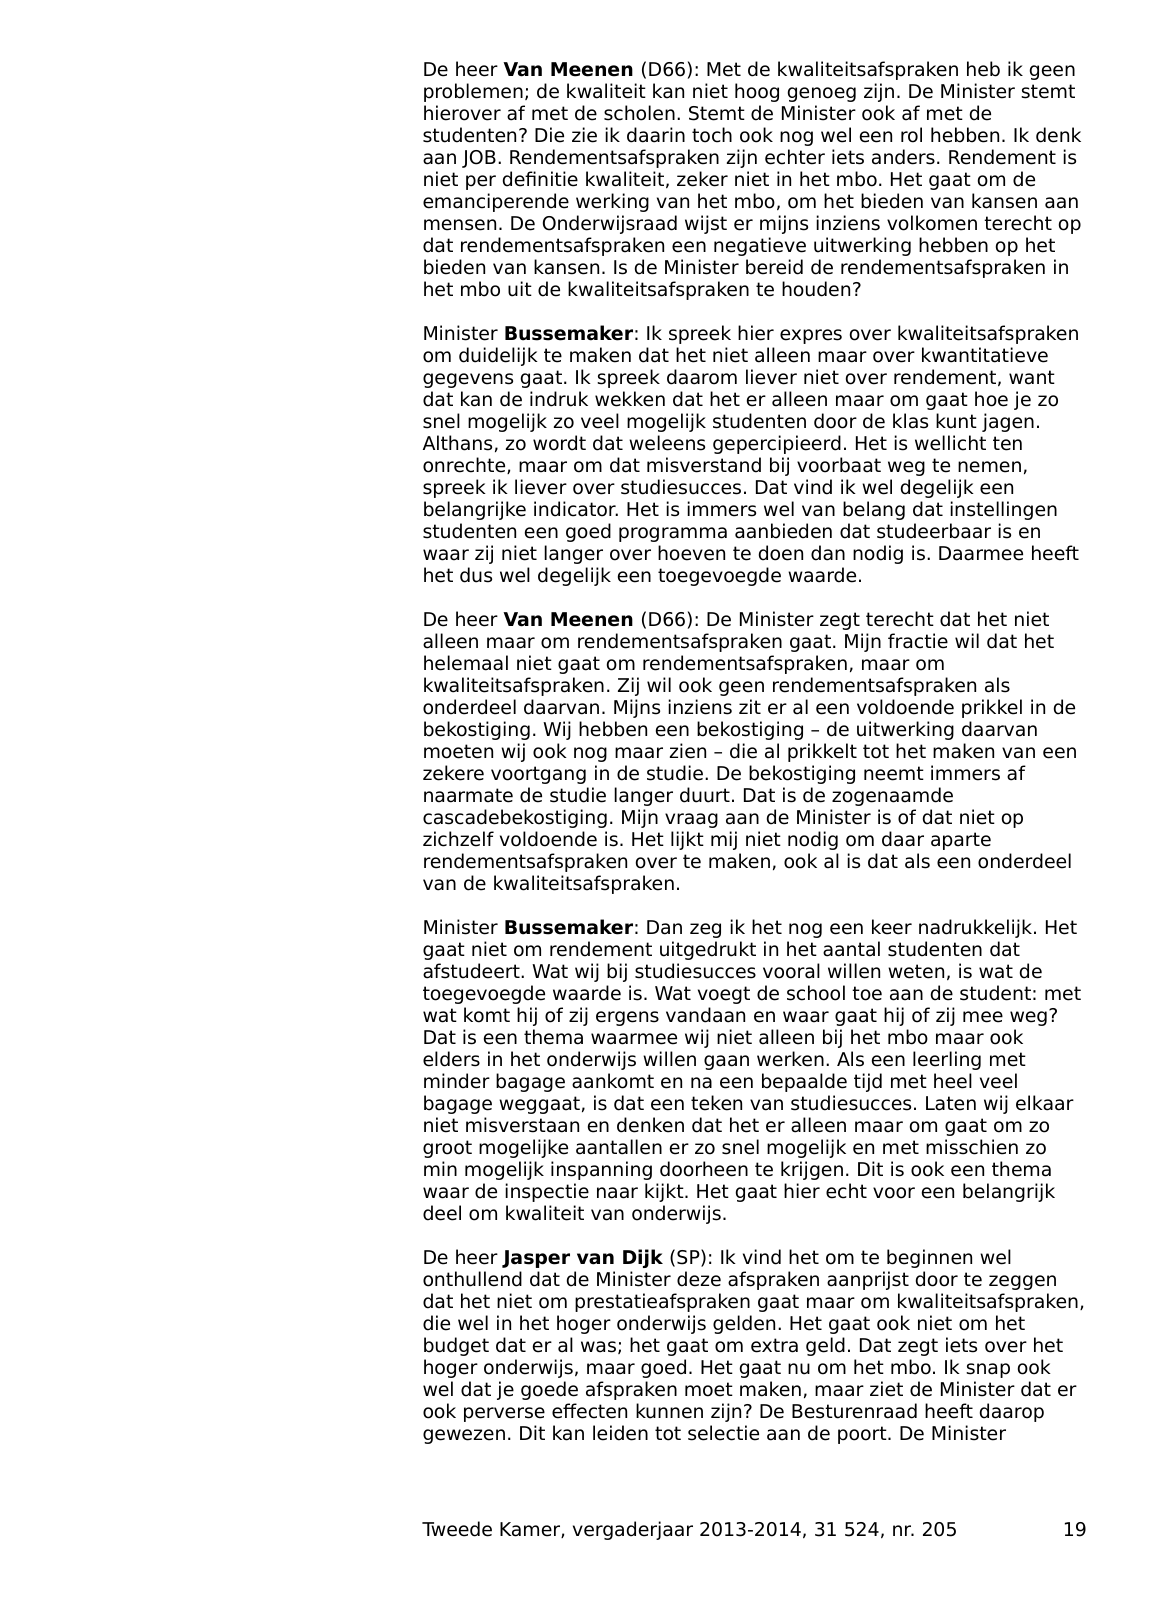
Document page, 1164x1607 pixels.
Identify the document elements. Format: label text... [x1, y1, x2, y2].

text Minister Bussemaker: Ik spreek hier expres over kwaliteitsafspraken om duidelijk te maken dat het niet alleen maar over kwantitatieve gegevens gaat. Ik spreek daarom liever niet over rendement, want dat kan de indruk wekken dat het er alleen maar om gaat hoe je zo snel mogelijk zo veel mogelijk studenten door de klas kunt jagen. Althans, zo wordt dat weleens gepercipieerd. Het is wellicht ten onrechte, maar om dat misverstand bij voorbaat weg te nemen, spreek ik liever over studiesucces. Dat vind ik wel degelijk een belangrijke indicator. Het is immers wel van belang dat instellingen studenten een goed programma aanbieden dat studeerbaar is en waar zij niet langer over hoeven te doen dan nodig is. Daarmee heeft het dus wel degelijk een toegevoegde waarde. [422, 323, 1087, 587]
text De heer Van Meenen (D66): Met de kwaliteitsafspraken heb ik geen problemen; de kwaliteit kan niet hoog genoeg zijn. De Minister stemt hierover af met de scholen. Stemt de Minister ook af met de studenten? Die zie ik daarin toch ook nog wel een rol hebben. Ik denk aan JOB. Rendementsafspraken zijn echter iets anders. Rendement is niet per definitie kwaliteit, zeker niet in het mbo. Het gaat om de emanciperende werking van het mbo, om het bieden van kansen aan mensen. De Onderwijsraad wijst er mijns inziens volkomen terecht op dat rendementsafspraken een negatieve uitwerking hebben op het bieden van kansen. Is de Minister bereid de rendementsafspraken in het mbo uit de kwaliteitsafspraken te houden? [422, 59, 1087, 301]
text De heer Van Meenen (D66): De Minister zegt terecht dat het niet alleen maar om rendementsafspraken gaat. Mijn fractie wil dat het helemaal niet gaat om rendementsafspraken, maar om kwaliteitsafspraken. Zij wil ook geen rendementsafspraken als onderdeel daarvan. Mijns inziens zit er al een voldoende prikkel in de bekostiging. Wij hebben een bekostiging – de uitwerking daarvan moeten wij ook nog maar zien – die al prikkelt tot het maken van een zekere voortgang in de studie. De bekostiging neemt immers af naarmate de studie langer duurt. Dat is de zogenaamde cascadebekostiging. Mijn vraag aan de Minister is of dat niet op zichzelf voldoende is. Het lijkt mij niet nodig om daar aparte rendementsafspraken over te maken, ook al is dat als een onderdeel van de kwaliteitsafspraken. [422, 609, 1087, 895]
text Minister Bussemaker: Dan zeg ik het nog een keer nadrukkelijk. Het gaat niet om rendement uitgedrukt in het aantal studenten dat afstudeert. Wat wij bij studiesucces vooral willen weten, is wat de toegevoegde waarde is. Wat voegt de school toe aan de student: met wat komt hij of zij ergens vandaan en waar gaat hij of zij mee weg? Dat is een thema waarmee wij niet alleen bij het mbo maar ook elders in het onderwijs willen gaan werken. Als een leerling met minder bagage aankomt en na een bepaalde tijd met heel veel bagage weggaat, is dat een teken van studiesucces. Laten wij elkaar niet misverstaan en denken dat het er alleen maar om gaat om zo groot mogelijke aantallen er zo snel mogelijk en met misschien zo min mogelijk inspanning doorheen te krijgen. Dit is ook een thema waar de inspectie naar kijkt. Het gaat hier echt voor een belangrijk deel om kwaliteit van onderwijs. [422, 917, 1087, 1224]
text De heer Jasper van Dijk (SP): Ik vind het om te beginnen wel onthullend dat de Minister deze afspraken aanprijst door te zeggen dat het niet om prestatieafspraken gaat maar om kwaliteitsafspraken, die wel in het hoger onderwijs gelden. Het gaat ook niet om het budget dat er al was; het gaat om extra geld. Dat zegt iets over het hoger onderwijs, maar goed. Het gaat nu om het mbo. Ik snap ook wel dat je goede afspraken moet maken, maar ziet de Minister dat er ook perverse effecten kunnen zijn? De Besturenraad heeft daarop gewezen. Dit kan leiden tot selectie aan de poort. De Minister [422, 1247, 1087, 1444]
